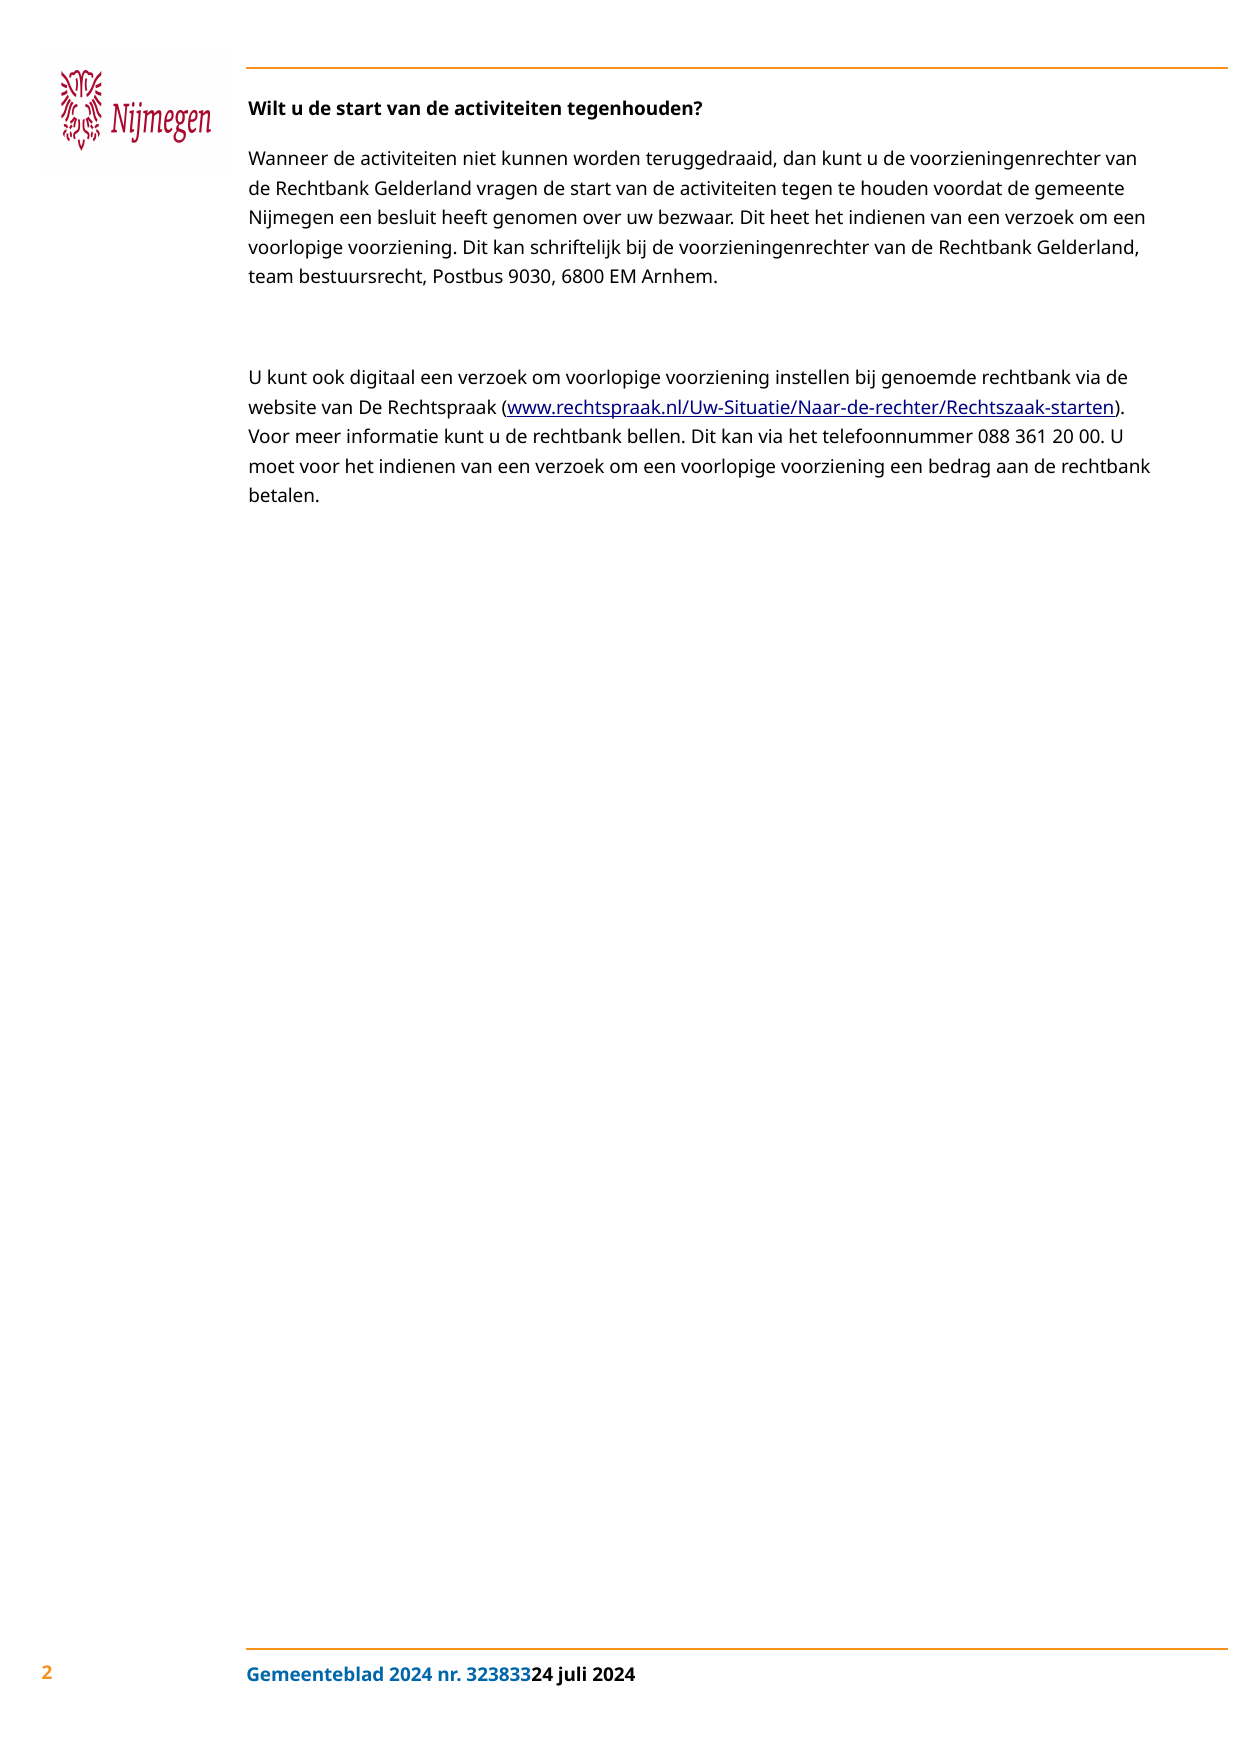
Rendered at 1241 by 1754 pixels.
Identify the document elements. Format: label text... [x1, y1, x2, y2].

text U kunt ook digitaal een verzoek om voorlopige voorziening instellen bij genoemde rechtbank via de website van De Rechtspraak (www.rechtspraak.nl/Uw-Situatie/Naar-de-rechter/Rechtszaak-starten). Voor meer informatie kunt u de rechtbank bellen. Dit kan via het telefoonnummer 088 361 20 00. U moet voor het indienen van een verzoek om een voorlopige voorziening een bedrag aan de rechtbank betalen. [248, 364, 1152, 508]
text Wilt u de start van de activiteiten tegenhouden? [248, 95, 1152, 121]
picture [41, 47, 231, 172]
text Wanneer de activiteiten niet kunnen worden teruggedraaid, dan kunt u de voorzieningenrechter van de Rechtbank Gelderland vragen de start van de activiteiten tegen te houden voordat de gemeente Nijmegen een besluit heeft genomen over uw bezwaar. Dit heet het indienen van een verzoek om een voorlopige voorziening. Dit kan schriftelijk bij de voorzieningenrechter van de Rechtbank Gelderland, team bestuursrecht, Postbus 9030, 6800 EM Arnhem. [248, 145, 1152, 289]
